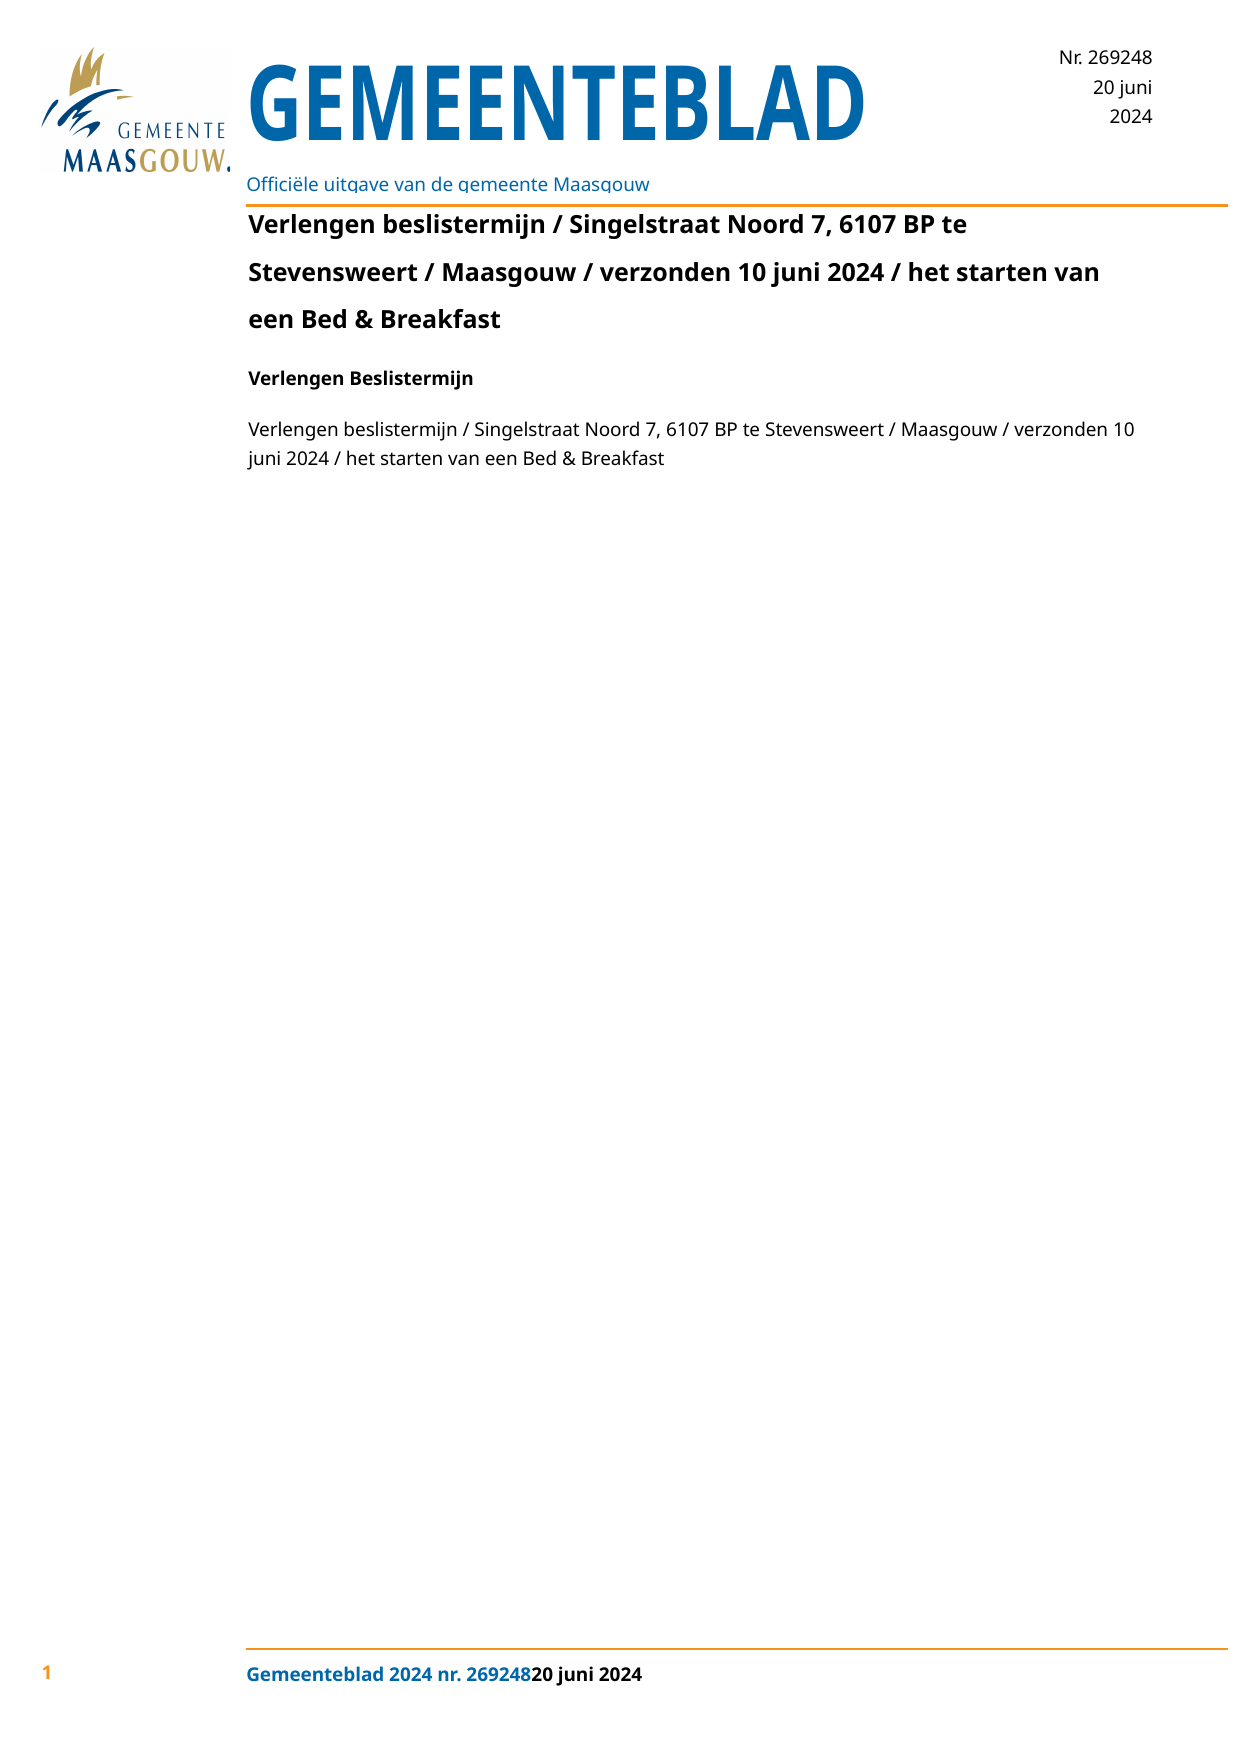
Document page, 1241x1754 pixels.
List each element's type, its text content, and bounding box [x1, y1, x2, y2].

text Verlengen beslistermijn / Singelstraat Noord 7, 6107 BP te Stevensweert / Maasgouw / verzonden 10 juni 2024 / het starten van een Bed & Breakfast [248, 207, 1152, 336]
picture [41, 47, 231, 172]
text Verlengen Beslistermijn [248, 366, 1152, 391]
text Verlengen beslistermijn / Singelstraat Noord 7, 6107 BP te Stevensweert / Maasgouw / verzonden 10 juni 2024 / het starten van een Bed & Breakfast [248, 416, 1152, 471]
